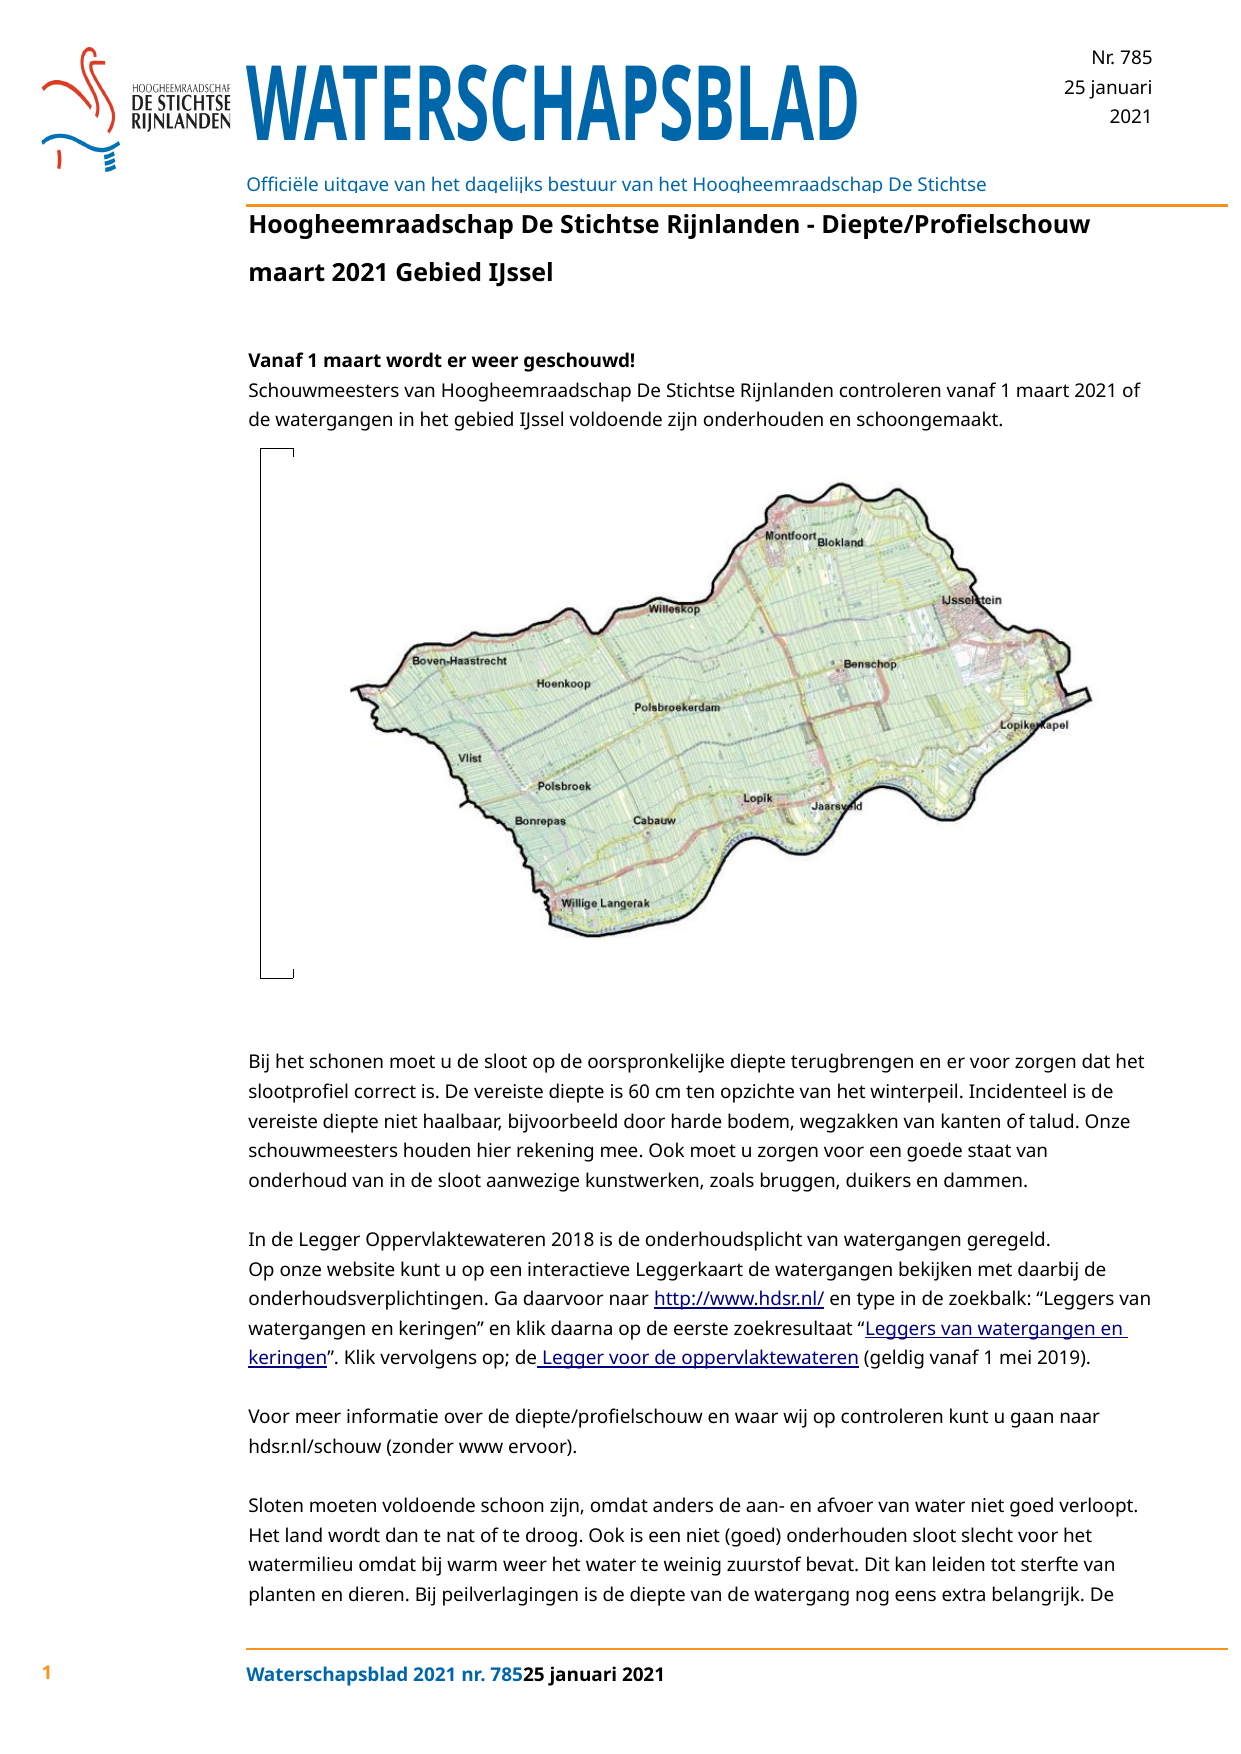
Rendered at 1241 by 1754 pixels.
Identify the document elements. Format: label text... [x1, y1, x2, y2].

text Op onze website kunt u op een interactieve Leggerkaart de watergangen bekijken met daarbij de onderhoudsverplichtingen. Ga daarvoor naar http://www.hdsr.nl/ en type in de zoekbalk: “Leggers van watergangen en keringen” en klik daarna op de eerste zoekresultaat “Leggers van watergangen en keringen”. Klik vervolgens op; de Legger voor de oppervlaktewateren (geldig vanaf 1 mei 2019). [248, 1256, 1152, 1370]
text Voor meer informatie over de diepte/profielschouw en waar wij op controleren kunt u gaan naar hdsr.nl/schouw (zonder www ervoor). [248, 1404, 1152, 1459]
text Hoogheemraadschap De Stichtse Rijnlanden - Diepte/Profielschouw maart 2021 Gebied IJssel [248, 207, 1152, 288]
text Schouwmeesters van Hoogheemraadschap De Stichtse Rijnlanden controleren vanaf 1 maart 2021 of de watergangen in het gebied IJssel voldoende zijn onderhouden en schoongemaakt. [248, 377, 1152, 432]
text In de Legger Oppervlaktewateren 2018 is de onderhoudsplicht van watergangen geregeld. [248, 1226, 1152, 1252]
text Vanaf 1 maart wordt er weer geschouwd! [248, 347, 1152, 373]
text Sloten moeten voldoende schoon zijn, omdat anders de aan- en afvoer van water niet goed verloopt. Het land wordt dan te nat of te droog. Ook is een niet (goed) onderhouden sloot slecht voor het watermilieu omdat bij warm weer het water te weinig zuurstof bevat. Dit kan leiden tot sterfte van planten en dieren. Bij peilverlagingen is de diepte van de watergang nog eens extra belangrijk. De [248, 1492, 1152, 1607]
picture [268, 457, 1173, 969]
picture [41, 47, 231, 172]
text Bij het schonen moet u de sloot op de oorspronkelijke diepte terugbrengen en er voor zorgen dat het slootprofiel correct is. De vereiste diepte is 60 cm ten opzichte van het winterpeil. Incidenteel is de vereiste diepte niet haalbaar, bijvoorbeeld door harde bodem, wegzakken van kanten of talud. Onze schouwmeesters houden hier rekening mee. Ook moet u zorgen voor een goede staat van onderhoud van in de sloot aanwezige kunstwerken, zoals bruggen, duikers en dammen. [248, 1049, 1152, 1193]
